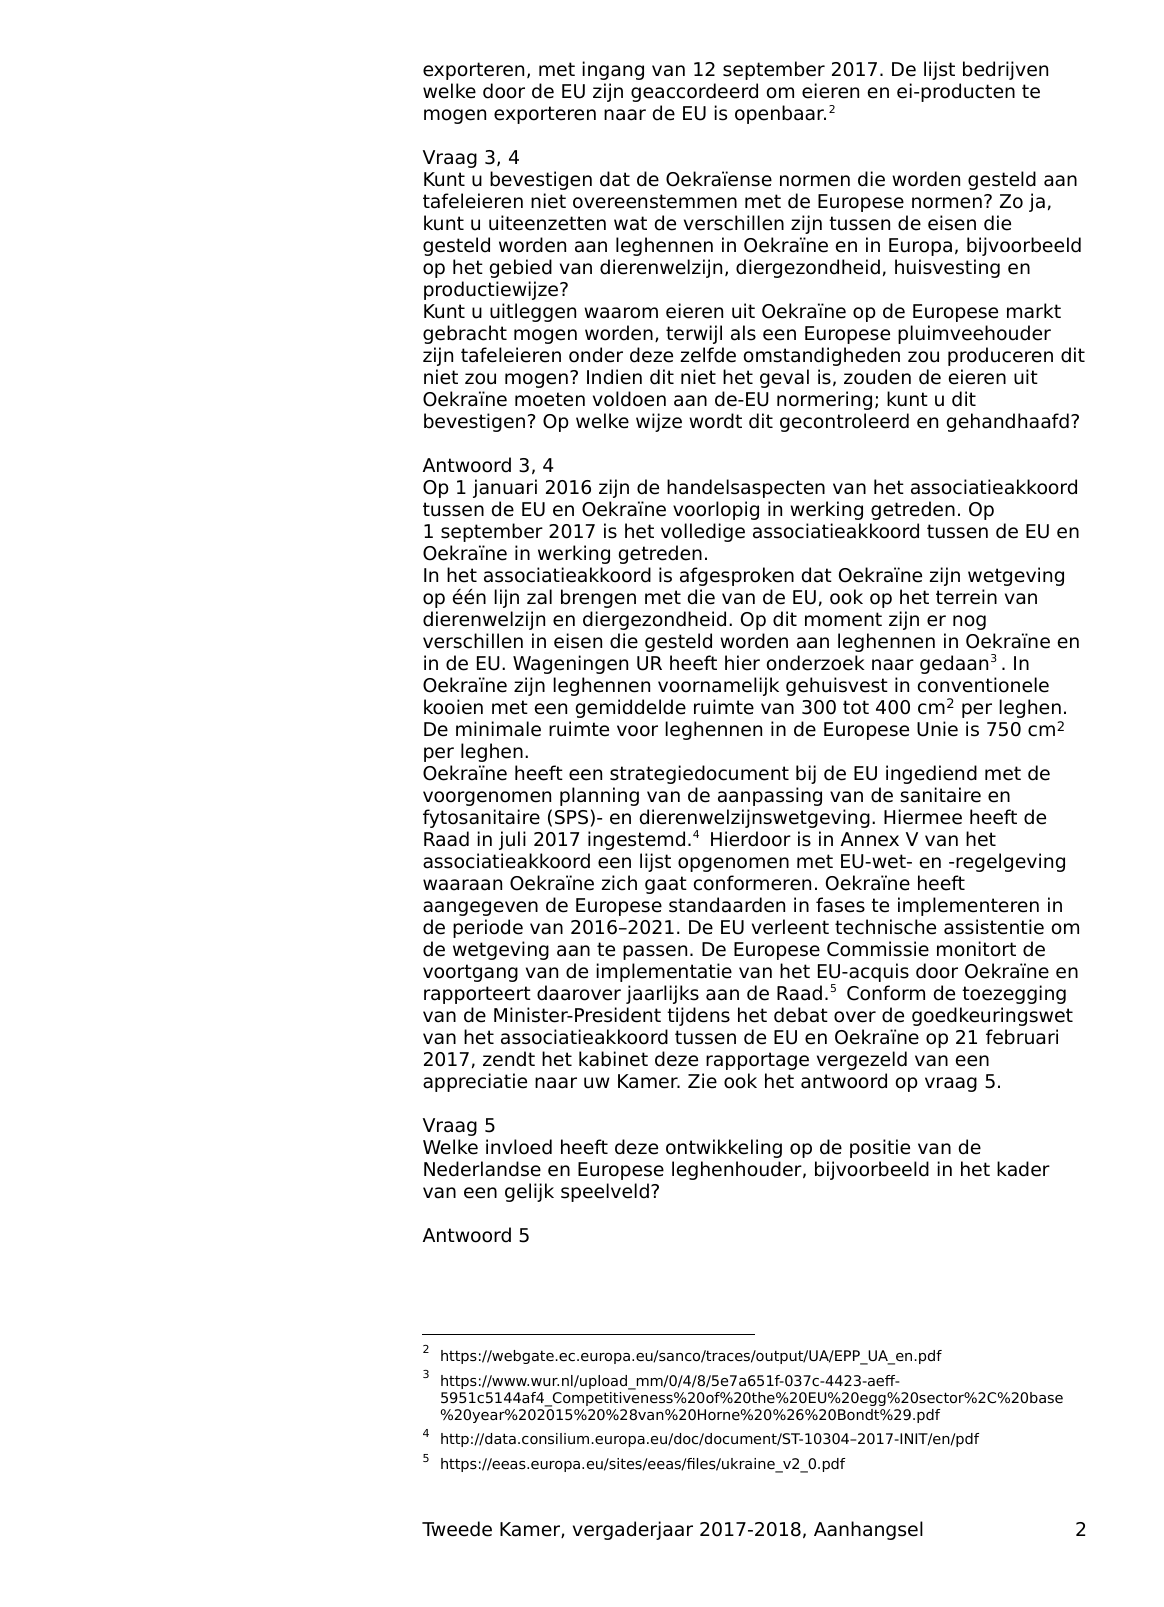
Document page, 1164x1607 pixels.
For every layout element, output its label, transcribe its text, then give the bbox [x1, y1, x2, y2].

text Vraag 5 [422, 1115, 1087, 1137]
text https://www.wur.nl/upload_mm/0/4/8/5e7a651f-037c-4423-aeff-5951c5144af4_Competitiveness%20of%20the%20EU%20egg%20sector%2C%20base%20year%202015%20%28van%20Horne%20%26%20Bondt%29.pdf [422, 1368, 1087, 1424]
text Welke invloed heeft deze ontwikkeling op de positie van de Nederlandse en Europese leghenhouder, bijvoorbeeld in het kader van een gelijk speelveld? [422, 1137, 1087, 1203]
text Antwoord 3, 4 [422, 455, 1087, 477]
text Kunt u bevestigen dat de Oekraïense normen die worden gesteld aan tafeleieren niet overeenstemmen met de Europese normen? Zo ja, kunt u uiteenzetten wat de verschillen zijn tussen de eisen die gesteld worden aan leghennen in Oekraïne en in Europa, bijvoorbeeld op het gebied van dierenwelzijn, diergezondheid, huisvesting en productiewijze? [422, 169, 1087, 301]
text Kunt u uitleggen waarom eieren uit Oekraïne op de Europese markt gebracht mogen worden, terwijl als een Europese pluimveehouder zijn tafeleieren onder deze zelfde omstandigheden zou produceren dit niet zou mogen? Indien dit niet het geval is, zouden de eieren uit Oekraïne moeten voldoen aan de-EU normering; kunt u dit bevestigen? Op welke wijze wordt dit gecontroleerd en gehandhaafd? [422, 301, 1087, 433]
text http://data.consilium.europa.eu/doc/document/ST-10304–2017-INIT/en/pdf [422, 1427, 1087, 1449]
text In het associatieakkoord is afgesproken dat Oekraïne zijn wetgeving op één lijn zal brengen met die van de EU, ook op het terrein van dierenwelzijn en diergezondheid. Op dit moment zijn er nog verschillen in eisen die gesteld worden aan leghennen in Oekraïne en in de EU. Wageningen UR heeft hier onderzoek naar gedaan. In Oekraïne zijn leghennen voornamelijk gehuisvest in conventionele kooien met een gemiddelde ruimte van 300 tot 400 cm2 per leghen. De minimale ruimte voor leghennen in de Europese Unie is 750 cm2 per leghen. [422, 565, 1087, 763]
text https://webgate.ec.europa.eu/sanco/traces/output/UA/EPP_UA_en.pdf [422, 1343, 1087, 1366]
text exporteren, met ingang van 12 september 2017. De lijst bedrijven welke door de EU zijn geaccordeerd om eieren en ei-producten te mogen exporteren naar de EU is openbaar. [422, 59, 1087, 125]
text Antwoord 5 [422, 1225, 1087, 1247]
text Op 1 januari 2016 zijn de handelsaspecten van het associatieakkoord tussen de EU en Oekraïne voorlopig in werking getreden. Op 1 september 2017 is het volledige associatieakkoord tussen de EU en Oekraïne in werking getreden. [422, 477, 1087, 565]
text https://eeas.europa.eu/sites/eeas/files/ukraine_v2_0.pdf [422, 1452, 1087, 1474]
text Oekraïne heeft een strategiedocument bij de EU ingediend met de voorgenomen planning van de aanpassing van de sanitaire en fytosanitaire (SPS)- en dierenwelzijnswetgeving. Hiermee heeft de Raad in juli 2017 ingestemd. Hierdoor is in Annex V van het associatieakkoord een lijst opgenomen met EU-wet- en -regelgeving waaraan Oekraïne zich gaat conformeren. Oekraïne heeft aangegeven de Europese standaarden in fases te implementeren in de periode van 2016–2021. De EU verleent technische assistentie om de wetgeving aan te passen. De Europese Commissie monitort de voortgang van de implementatie van het EU-acquis door Oekraïne en rapporteert daarover jaarlijks aan de Raad. Conform de toezegging van de Minister-President tijdens het debat over de goedkeuringswet van het associatieakkoord tussen de EU en Oekraïne op 21 februari 2017, zendt het kabinet deze rapportage vergezeld van een appreciatie naar uw Kamer. Zie ook het antwoord op vraag 5. [422, 763, 1087, 1092]
text Vraag 3, 4 [422, 147, 1087, 169]
